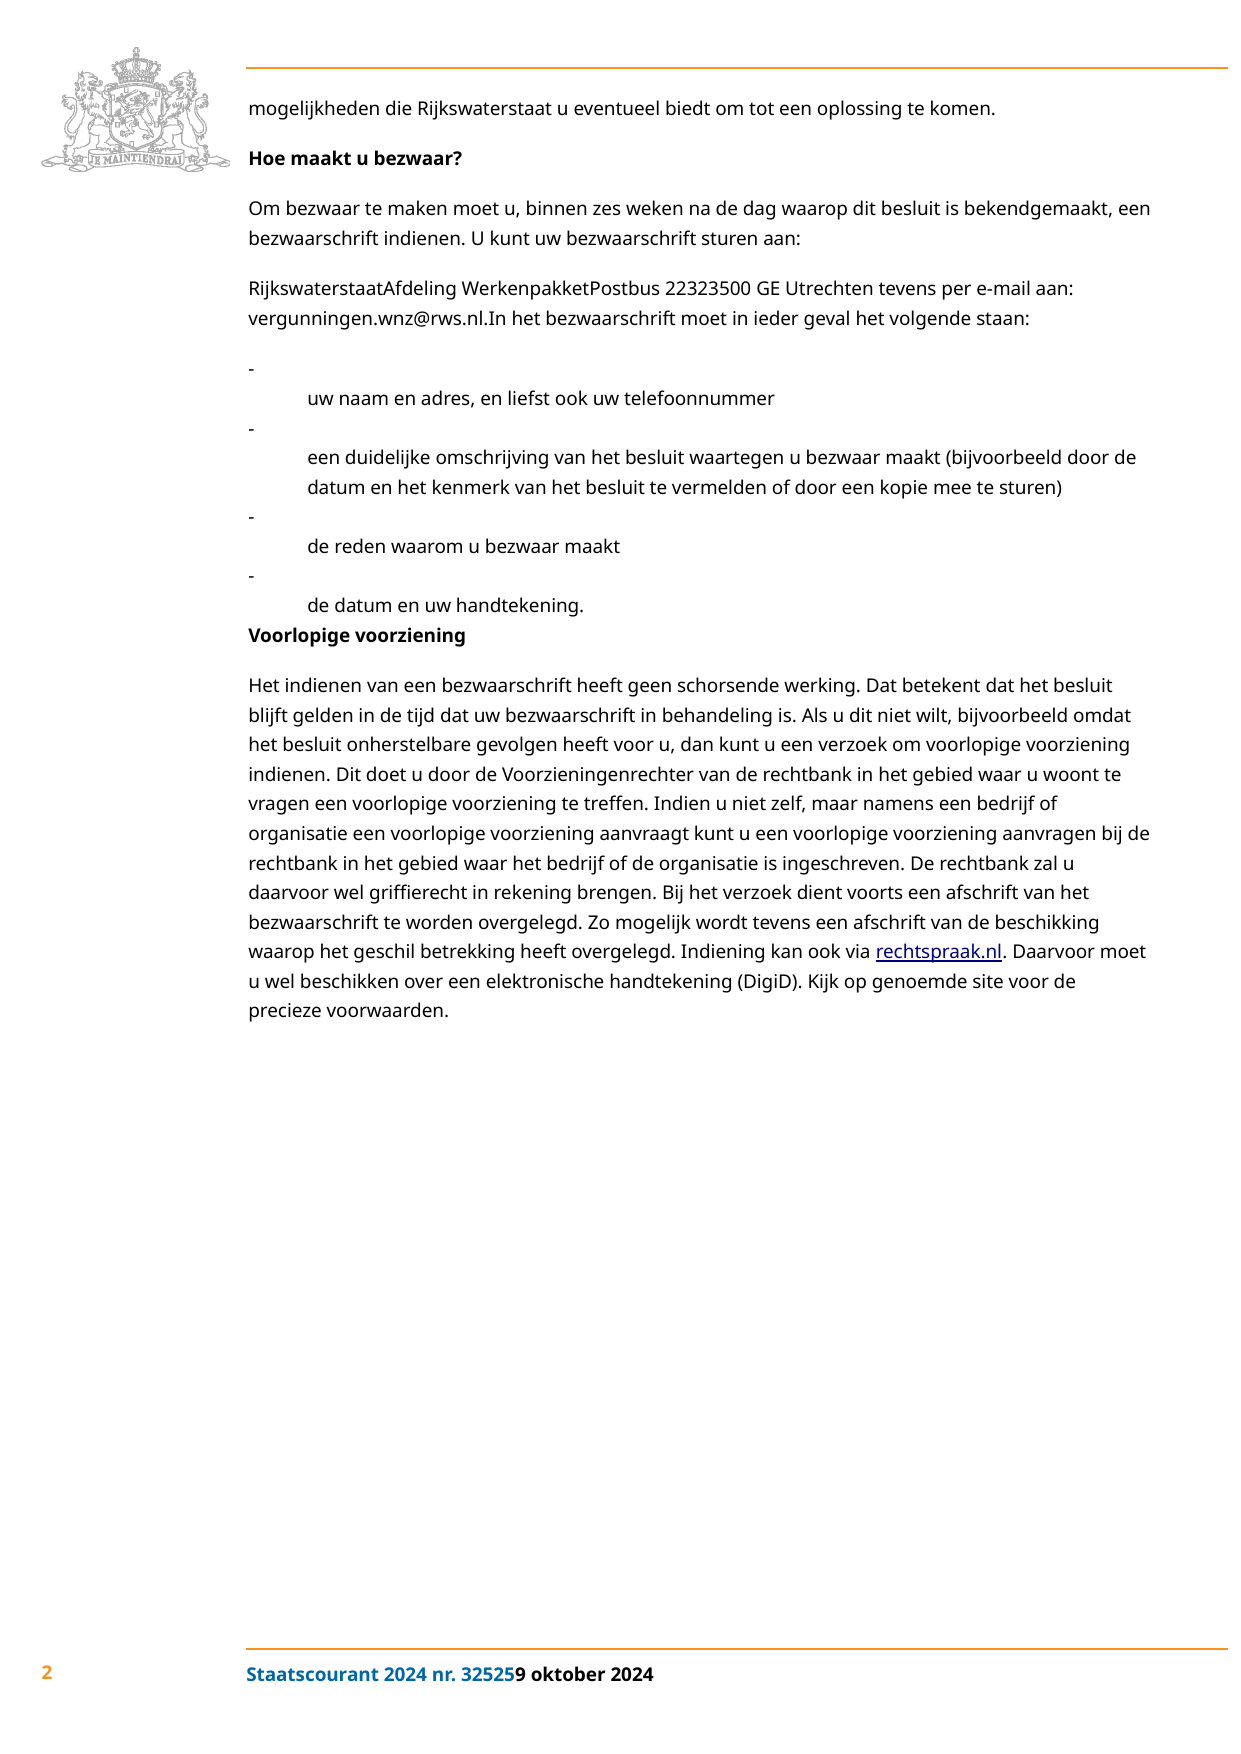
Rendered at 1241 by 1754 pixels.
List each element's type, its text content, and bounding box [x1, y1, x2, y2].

text Voorlopige voorziening [248, 622, 1152, 648]
list een duidelijke omschrijving van het besluit waartegen u bezwaar maakt (bijvoorbeeld door de datum en het kenmerk van het besluit te vermelden of door een kopie mee te sturen) [248, 444, 1152, 500]
text RijkswaterstaatAfdeling WerkenpakketPostbus 22323500 GE Utrechten tevens per e-mail aan: vergunningen.wnz@rws.nl.In het bezwaarschrift moet in ieder geval het volgende staan: [248, 276, 1152, 331]
list de reden waarom u bezwaar maakt [248, 533, 1152, 559]
list uw naam en adres, en liefst ook uw telefoonnummer [248, 385, 1152, 411]
text mogelijkheden die Rijkswaterstaat u eventueel biedt om tot een oplossing te komen. [248, 95, 1152, 121]
text Hoe maakt u bezwaar? [248, 145, 1152, 171]
text Om bezwaar te maken moet u, binnen zes weken na de dag waarop dit besluit is bekendgemaakt, een bezwaarschrift indienen. U kunt uw bezwaarschrift sturen aan: [248, 196, 1152, 251]
picture [41, 47, 231, 172]
list de datum en uw handtekening. [248, 592, 1152, 618]
text Het indienen van een bezwaarschrift heeft geen schorsende werking. Dat betekent dat het besluit blijft gelden in de tijd dat uw bezwaarschrift in behandeling is. Als u dit niet wilt, bijvoorbeeld omdat het besluit onherstelbare gevolgen heeft voor u, dan kunt u een verzoek om voorlopige voorziening indienen. Dit doet u door de Voorzieningenrechter van de rechtbank in het gebied waar u woont te vragen een voorlopige voorziening te treffen. Indien u niet zelf, maar namens een bedrijf of organisatie een voorlopige voorziening aanvraagt kunt u een voorlopige voorziening aanvragen bij de rechtbank in het gebied waar het bedrijf of de organisatie is ingeschreven. De rechtbank zal u daarvoor wel griffierecht in rekening brengen. Bij het verzoek dient voorts een afschrift van het bezwaarschrift te worden overgelegd. Zo mogelijk wordt tevens een afschrift van de beschikking waarop het geschil betrekking heeft overgelegd. Indiening kan ook via rechtspraak.nl. Daarvoor moet u wel beschikken over een elektronische handtekening (DigiD). Kijk op genoemde site voor de precieze voorwaarden. [248, 672, 1152, 1023]
